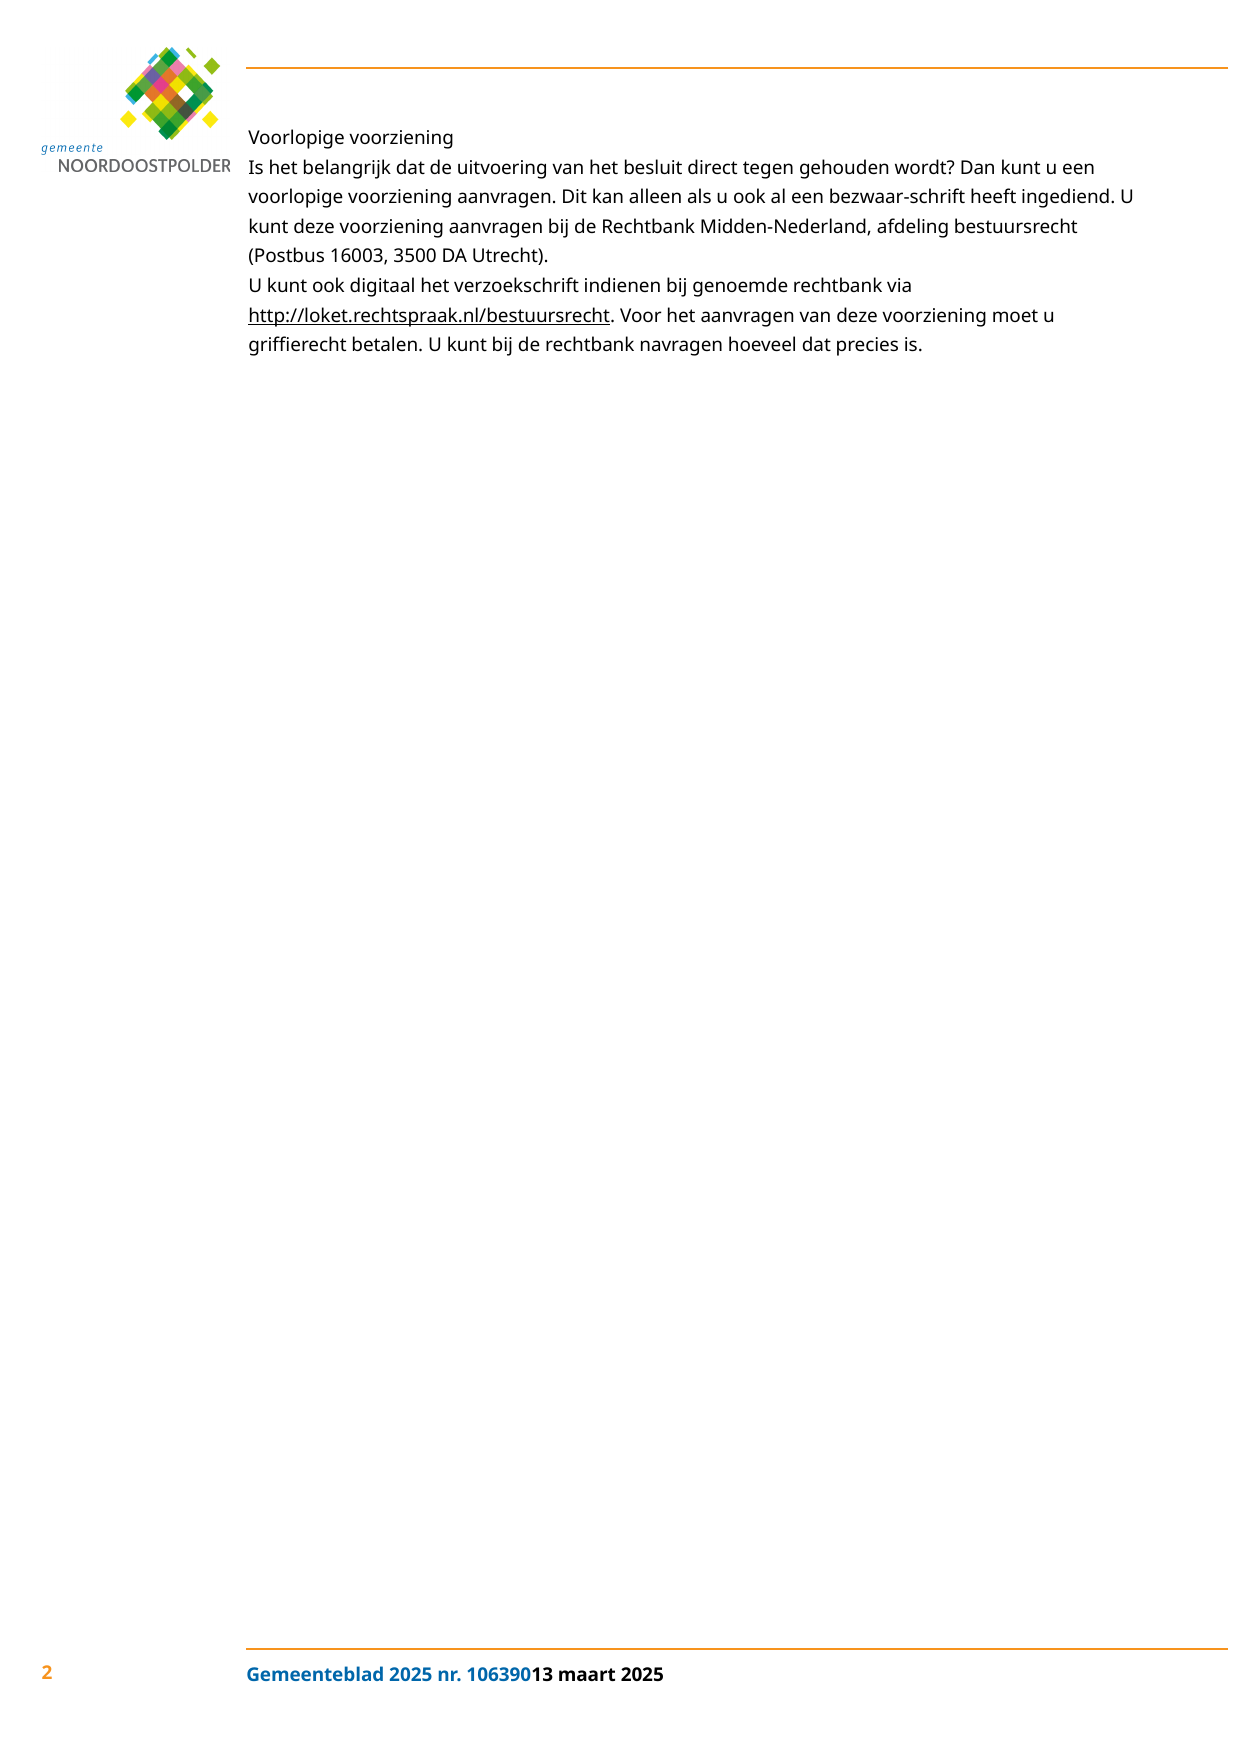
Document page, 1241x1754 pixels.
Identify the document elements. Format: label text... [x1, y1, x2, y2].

text Voorlopige voorziening [248, 124, 1152, 150]
text U kunt ook digitaal het verzoekschrift indienen bij genoemde rechtbank via http://loket.rechtspraak.nl/bestuursrecht. Voor het aanvragen van deze voorziening moet u griffierecht betalen. U kunt bij de rechtbank navragen hoeveel dat precies is. [248, 272, 1152, 357]
text Is het belangrijk dat de uitvoering van het besluit direct tegen gehouden wordt? Dan kunt u een voorlopige voorziening aanvragen. Dit kan alleen als u ook al een bezwaar-schrift heeft ingediend. U kunt deze voorziening aanvragen bij de Rechtbank Midden-Nederland, afdeling bestuursrecht (Postbus 16003, 3500 DA Utrecht). [248, 154, 1152, 268]
picture [41, 47, 231, 172]
